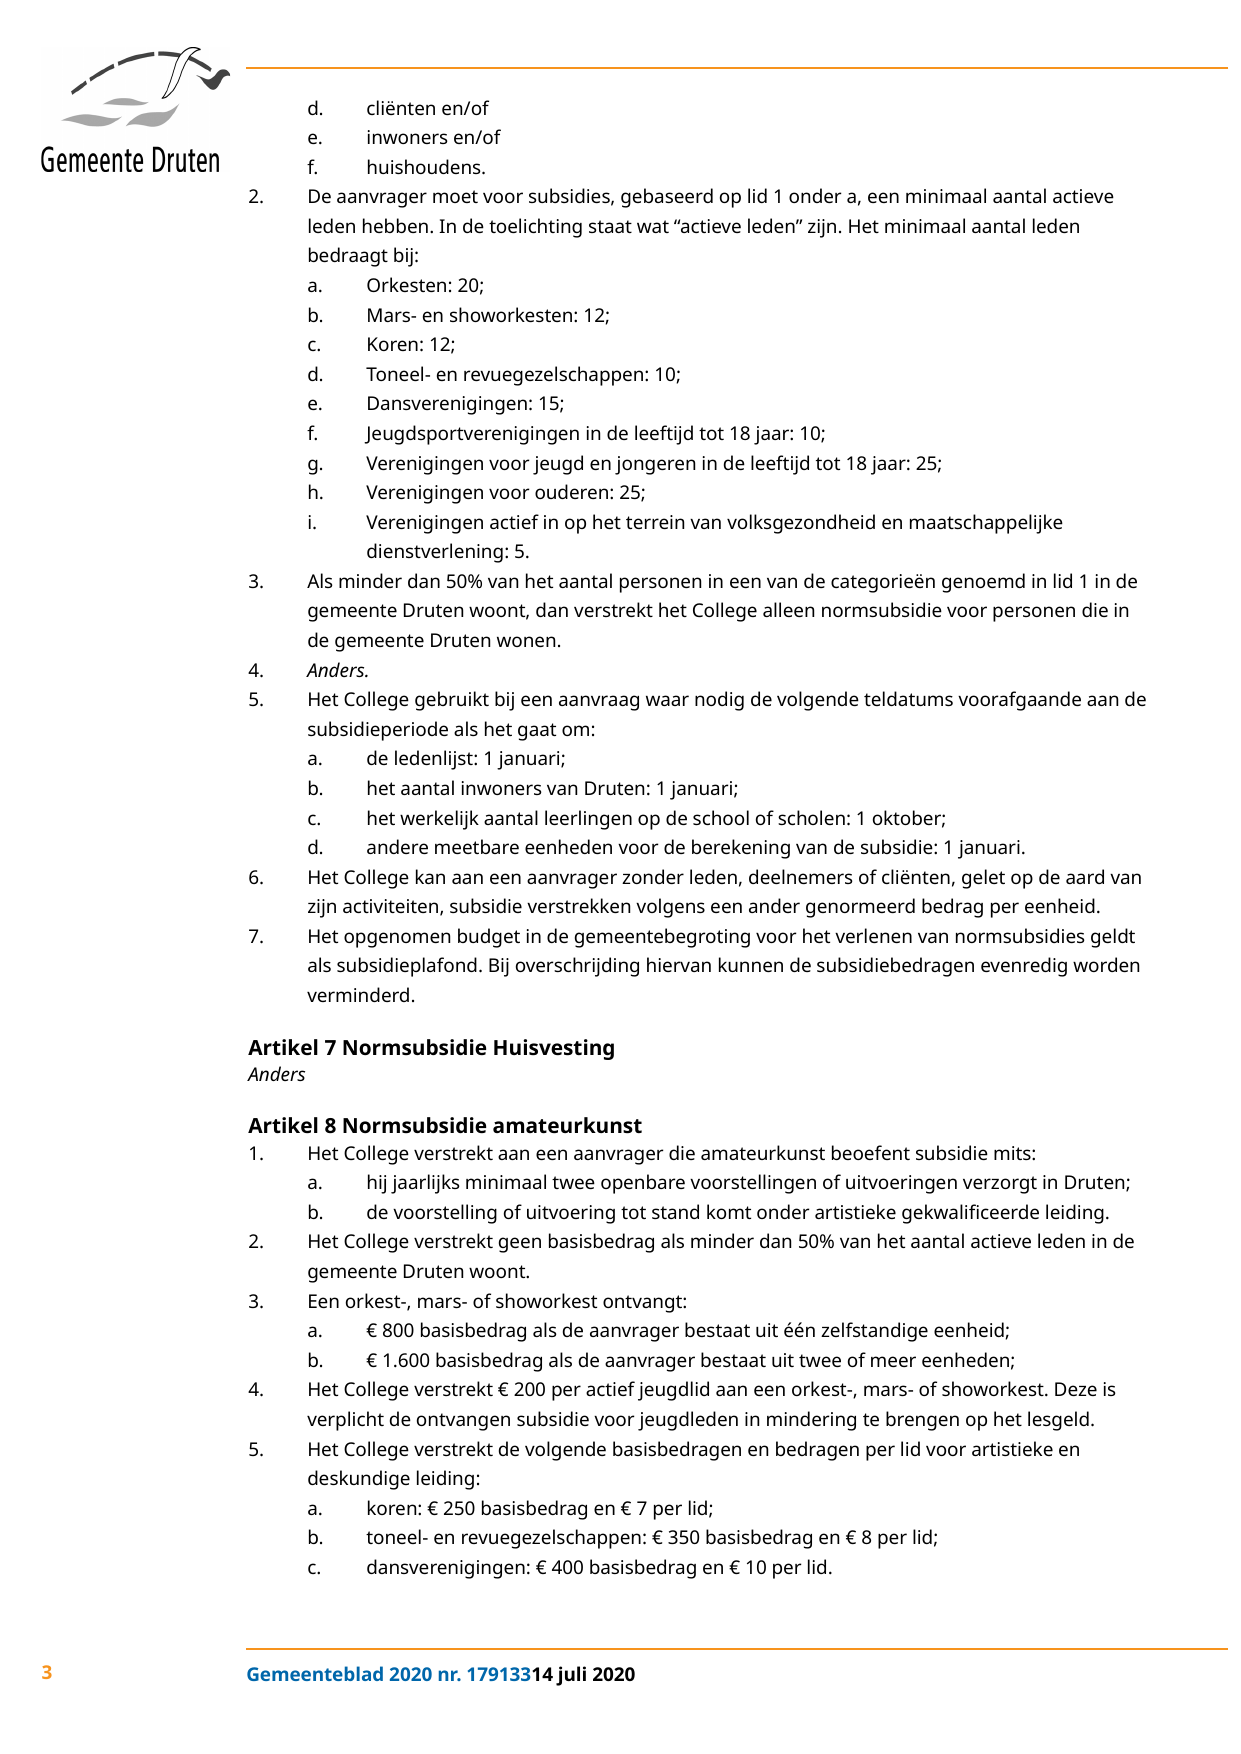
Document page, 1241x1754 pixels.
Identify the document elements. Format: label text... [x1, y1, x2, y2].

list Verenigingen voor ouderen: 25; [307, 479, 1152, 505]
list Verenigingen voor jeugd en jongeren in de leeftijd tot 18 jaar: 25; [307, 450, 1152, 476]
list Anders. [248, 657, 1152, 683]
list Het College verstrekt de volgende basisbedragen en bedragen per lid voor artistieke en deskundige leiding: [248, 1436, 1152, 1491]
list Koren: 12; [307, 331, 1152, 357]
picture [41, 47, 231, 172]
list cliënten en/of [307, 95, 1152, 121]
text Artikel 7 Normsubsidie Huisvesting [248, 1033, 1152, 1061]
list Mars- en showorkesten: 12; [307, 302, 1152, 328]
list Jeugdsportverenigingen in de leeftijd tot 18 jaar: 10; [307, 420, 1152, 446]
list € 1.600 basisbedrag als de aanvrager bestaat uit twee of meer eenheden; [307, 1347, 1152, 1373]
list de voorstelling of uitvoering tot stand komt onder artistieke gekwalificeerde leiding. [307, 1199, 1152, 1225]
list het werkelijk aantal leerlingen op de school of scholen: 1 oktober; [307, 805, 1152, 831]
list Het College verstrekt geen basisbedrag als minder dan 50% van het aantal actieve leden in de gemeente Druten woont. [248, 1229, 1152, 1284]
list inwoners en/of [307, 124, 1152, 150]
list Dansverenigingen: 15; [307, 391, 1152, 416]
list huishoudens. [307, 154, 1152, 180]
list € 800 basisbedrag als de aanvrager bestaat uit één zelfstandige eenheid; [307, 1317, 1152, 1343]
text Artikel 8 Normsubsidie amateurkunst [248, 1112, 1152, 1140]
list toneel- en revuegezelschappen: € 350 basisbedrag en € 8 per lid; [307, 1524, 1152, 1550]
list Een orkest-, mars- of showorkest ontvangt: [248, 1288, 1152, 1314]
list Het College gebruikt bij een aanvraag waar nodig de volgende teldatums voorafgaande aan de subsidieperiode als het gaat om: [248, 686, 1152, 742]
list hij jaarlijks minimaal twee openbare voorstellingen of uitvoeringen verzorgt in Druten; [307, 1169, 1152, 1195]
list andere meetbare eenheden voor de berekening van de subsidie: 1 januari. [307, 834, 1152, 860]
list De aanvrager moet voor subsidies, gebaseerd op lid 1 onder a, een minimaal aantal actieve leden hebben. In de toelichting staat wat “actieve leden” zijn. Het minimaal aantal leden bedraagt bij: [248, 183, 1152, 268]
list koren: € 250 basisbedrag en € 7 per lid; [307, 1495, 1152, 1521]
list dansverenigingen: € 400 basisbedrag en € 10 per lid. [307, 1554, 1152, 1580]
text Anders [248, 1061, 1152, 1087]
list Het College verstrekt € 200 per actief jeugdlid aan een orkest-, mars- of showorkest. Deze is verplicht de ontvangen subsidie voor jeugdleden in mindering te brengen op het lesgeld. [248, 1377, 1152, 1432]
list het aantal inwoners van Druten: 1 januari; [307, 775, 1152, 801]
list Orkesten: 20; [307, 272, 1152, 298]
list Toneel- en revuegezelschappen: 10; [307, 361, 1152, 387]
list de ledenlijst: 1 januari; [307, 746, 1152, 771]
list Het College verstrekt aan een aanvrager die amateurkunst beoefent subsidie mits: [248, 1140, 1152, 1166]
list Het opgenomen budget in de gemeentebegroting voor het verlenen van normsubsidies geldt als subsidieplafond. Bij overschrijding hiervan kunnen de subsidiebedragen evenredig worden verminderd. [248, 923, 1152, 1008]
list Het College kan aan een aanvrager zonder leden, deelnemers of cliënten, gelet op de aard van zijn activiteiten, subsidie verstrekken volgens een ander genormeerd bedrag per eenheid. [248, 864, 1152, 919]
list Als minder dan 50% van het aantal personen in een van de categorieën genoemd in lid 1 in de gemeente Druten woont, dan verstrekt het College alleen normsubsidie voor personen die in de gemeente Druten wonen. [248, 568, 1152, 653]
list Verenigingen actief in op het terrein van volksgezondheid en maatschappelijke dienstverlening: 5. [307, 509, 1152, 564]
